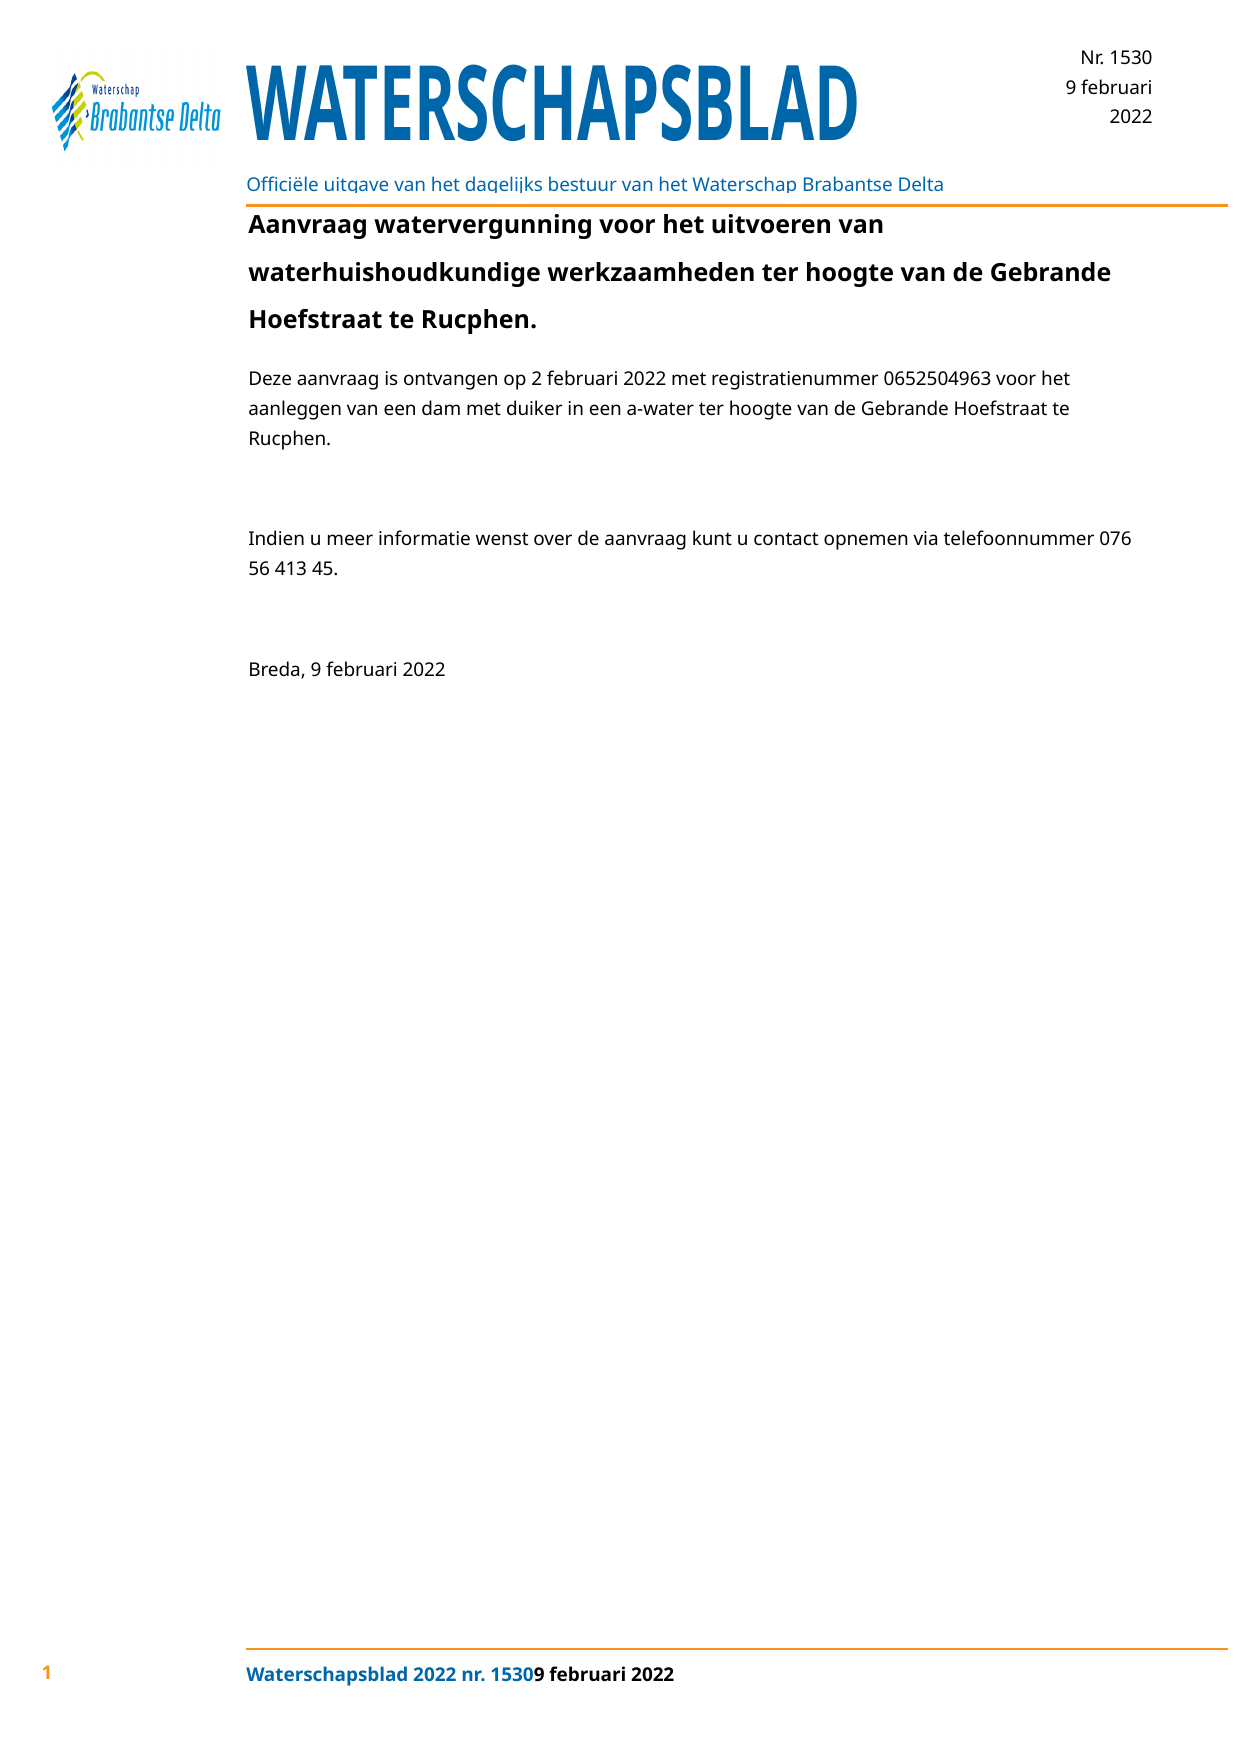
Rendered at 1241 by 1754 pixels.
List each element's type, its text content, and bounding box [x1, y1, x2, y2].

text Breda, 9 februari 2022 [248, 656, 1152, 682]
text Deze aanvraag is ontvangen op 2 februari 2022 met registratienummer 0652504963 voor het aanleggen van een dam met duiker in een a-water ter hoogte van de Gebrande Hoefstraat te Rucphen. [248, 366, 1152, 450]
picture [41, 47, 231, 172]
text Indien u meer informatie wenst over de aanvraag kunt u contact opnemen via telefoonnummer 076 56 413 45. [248, 526, 1152, 581]
text Aanvraag watervergunning voor het uitvoeren van waterhuishoudkundige werkzaamheden ter hoogte van de Gebrande Hoefstraat te Rucphen. [248, 207, 1152, 336]
